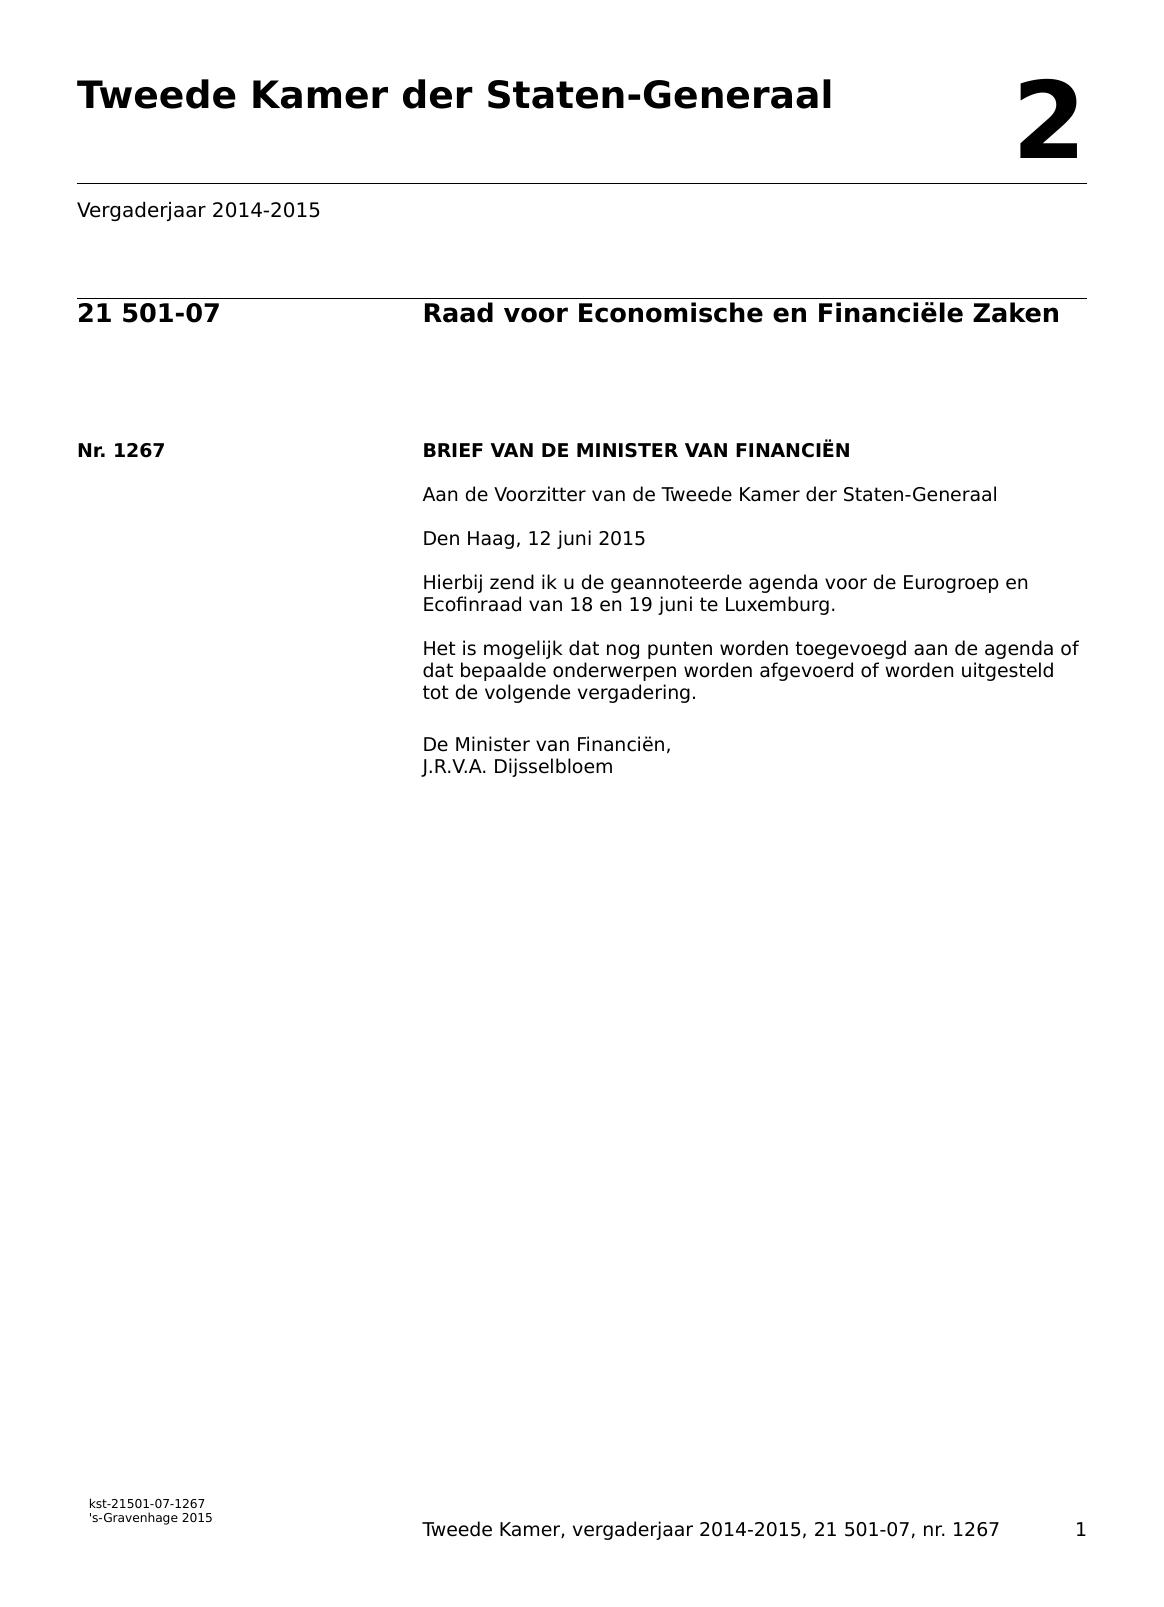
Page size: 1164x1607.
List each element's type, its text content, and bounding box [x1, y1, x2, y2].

text Het is mogelijk dat nog punten worden toegevoegd aan de agenda of dat bepaalde onderwerpen worden afgevoerd of worden uitgesteld tot de volgende vergadering. [422, 638, 1087, 704]
table_header 2 [886, 59, 1087, 183]
table_cell Vergaderjaar 2014-2015 [77, 184, 1087, 298]
subtitle 21 501-07 Raad voor Economische en Financiële Zaken [77, 299, 1087, 329]
text Aan de Voorzitter van de Tweede Kamer der Staten-Generaal [422, 484, 1087, 506]
table_header Tweede Kamer der Staten-Generaal [77, 59, 886, 183]
subtitle Nr. 1267 BRIEF VAN DE MINISTER VAN FINANCIËN [77, 440, 1087, 462]
text Den Haag, 12 juni 2015 [422, 528, 1087, 550]
text 's-Gravenhage 2015 [88, 1511, 323, 1525]
text De Minister van Financiën, J.R.V.A. Dijsselbloem [422, 734, 1087, 778]
text Hierbij zend ik u de geannoteerde agenda voor de Eurogroep en Ecofinraad van 18 en 19 juni te Luxemburg. [422, 572, 1087, 616]
text kst-21501-07-1267 [88, 1497, 323, 1511]
